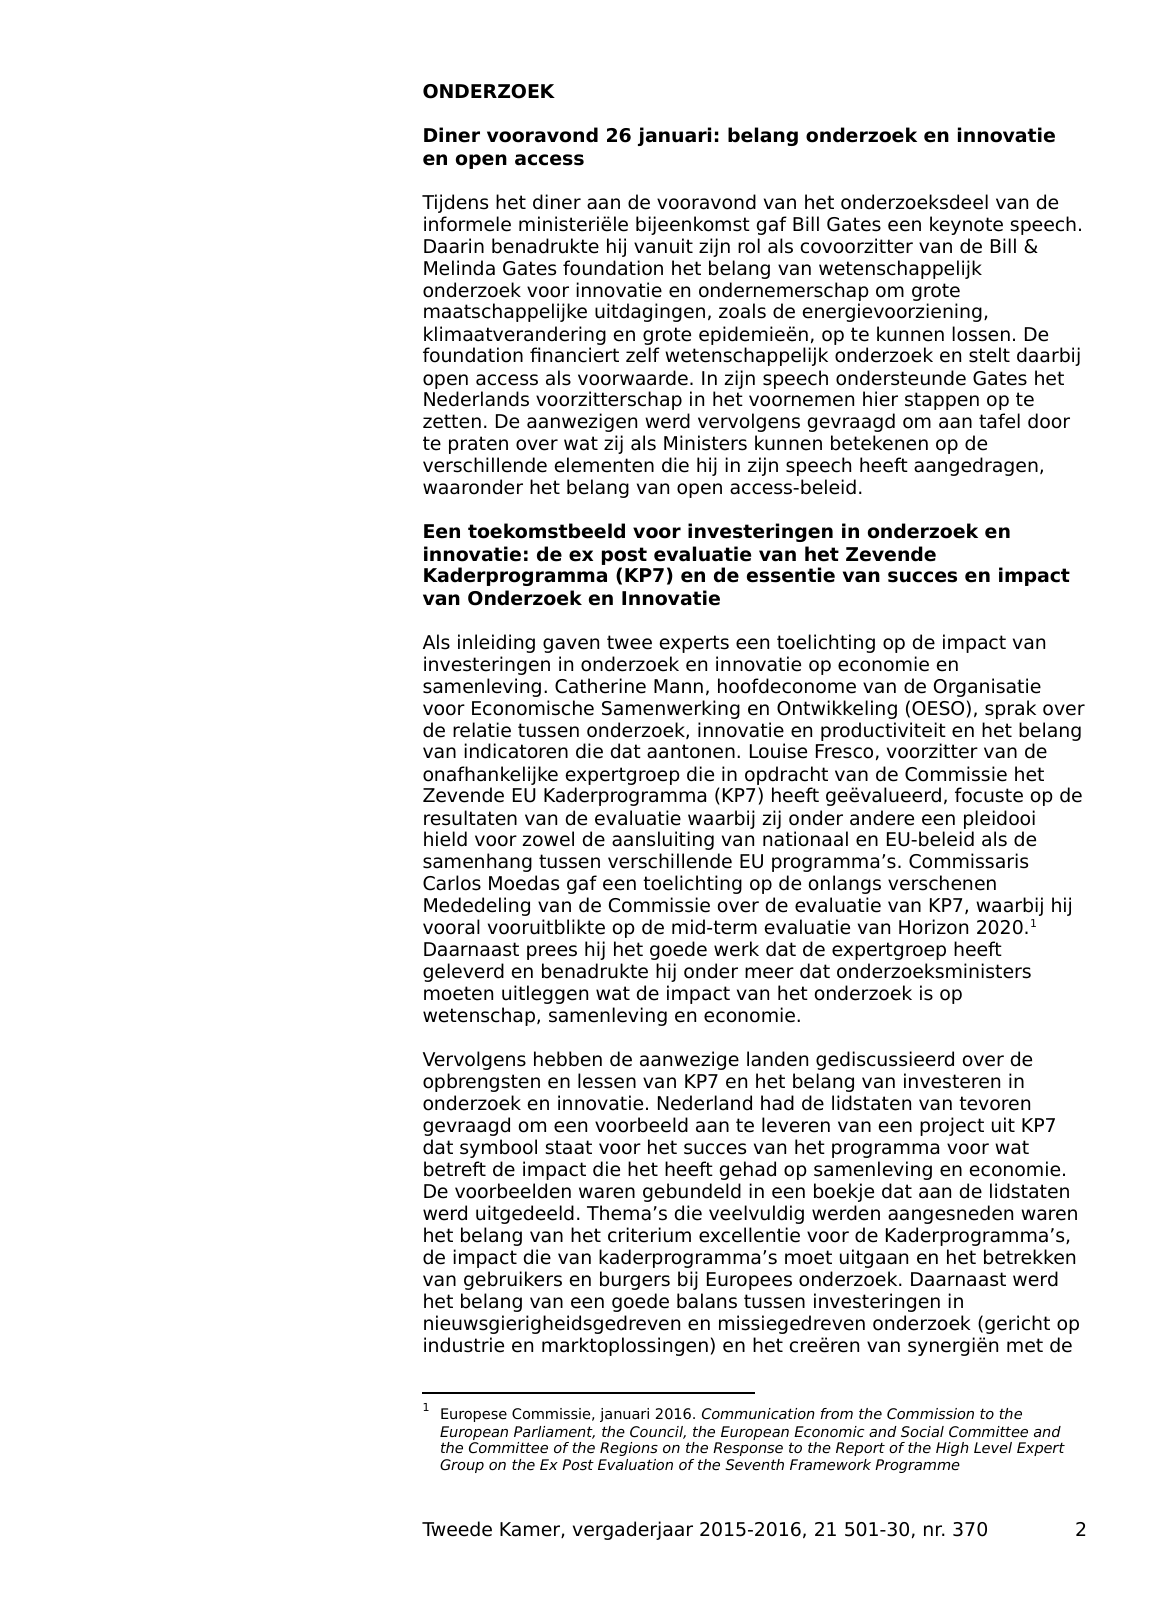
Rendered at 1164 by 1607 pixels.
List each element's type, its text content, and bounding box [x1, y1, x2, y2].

text Europese Commissie, januari 2016. Communication from the Commission to the European Parliament, the Council, the European Economic and Social Committee and the Committee of the Regions on the Response to the Report of the High Level Expert Group on the Ex Post Evaluation of the Seventh Framework Programme [422, 1402, 1087, 1474]
subtitle Diner vooravond 26 januari: belang onderzoek en innovatie en open access [422, 125, 1087, 169]
text Tijdens het diner aan de vooravond van het onderzoeksdeel van de informele ministeriële bijeenkomst gaf Bill Gates een keynote speech. Daarin benadrukte hij vanuit zijn rol als covoorzitter van de Bill & Melinda Gates foundation het belang van wetenschappelijk onderzoek voor innovatie en ondernemerschap om grote maatschappelijke uitdagingen, zoals de energievoorziening, klimaatverandering en grote epidemieën, op te kunnen lossen. De foundation financiert zelf wetenschappelijk onderzoek en stelt daarbij open access als voorwaarde. In zijn speech ondersteunde Gates het Nederlands voorzitterschap in het voornemen hier stappen op te zetten. De aanwezigen werd vervolgens gevraagd om aan tafel door te praten over wat zij als Ministers kunnen betekenen op de verschillende elementen die hij in zijn speech heeft aangedragen, waaronder het belang van open access-beleid. [422, 192, 1087, 499]
subtitle ONDERZOEK [422, 81, 1087, 103]
subtitle Een toekomstbeeld voor investeringen in onderzoek en innovatie: de ex post evaluatie van het Zevende Kaderprogramma (KP7) en de essentie van succes en impact van Onderzoek en Innovatie [422, 521, 1087, 609]
text Vervolgens hebben de aanwezige landen gediscussieerd over de opbrengsten en lessen van KP7 en het belang van investeren in onderzoek en innovatie. Nederland had de lidstaten van tevoren gevraagd om een voorbeeld aan te leveren van een project uit KP7 dat symbool staat voor het succes van het programma voor wat betreft de impact die het heeft gehad op samenleving en economie. De voorbeelden waren gebundeld in een boekje dat aan de lidstaten werd uitgedeeld. Thema’s die veelvuldig werden aangesneden waren het belang van het criterium excellentie voor de Kaderprogramma’s, de impact die van kaderprogramma’s moet uitgaan en het betrekken van gebruikers en burgers bij Europees onderzoek. Daarnaast werd het belang van een goede balans tussen investeringen in nieuwsgierigheidsgedreven en missiegedreven onderzoek (gericht op industrie en marktoplossingen) en het creëren van synergiën met de [422, 1049, 1087, 1357]
text Als inleiding gaven twee experts een toelichting op de impact van investeringen in onderzoek en innovatie op economie en samenleving. Catherine Mann, hoofdeconome van de Organisatie voor Economische Samenwerking en Ontwikkeling (OESO), sprak over de relatie tussen onderzoek, innovatie en productiviteit en het belang van indicatoren die dat aantonen. Louise Fresco, voorzitter van de onafhankelijke expertgroep die in opdracht van de Commissie het Zevende EU Kaderprogramma (KP7) heeft geëvalueerd, focuste op de resultaten van de evaluatie waarbij zij onder andere een pleidooi hield voor zowel de aansluiting van nationaal en EU-beleid als de samenhang tussen verschillende EU programma’s. Commissaris Carlos Moedas gaf een toelichting op de onlangs verschenen Mededeling van de Commissie over de evaluatie van KP7, waarbij hij vooral vooruitblikte op de mid-term evaluatie van Horizon 2020. Daarnaast prees hij het goede werk dat de expertgroep heeft geleverd en benadrukte hij onder meer dat onderzoeksministers moeten uitleggen wat de impact van het onderzoek is op wetenschap, samenleving en economie. [422, 632, 1087, 1027]
